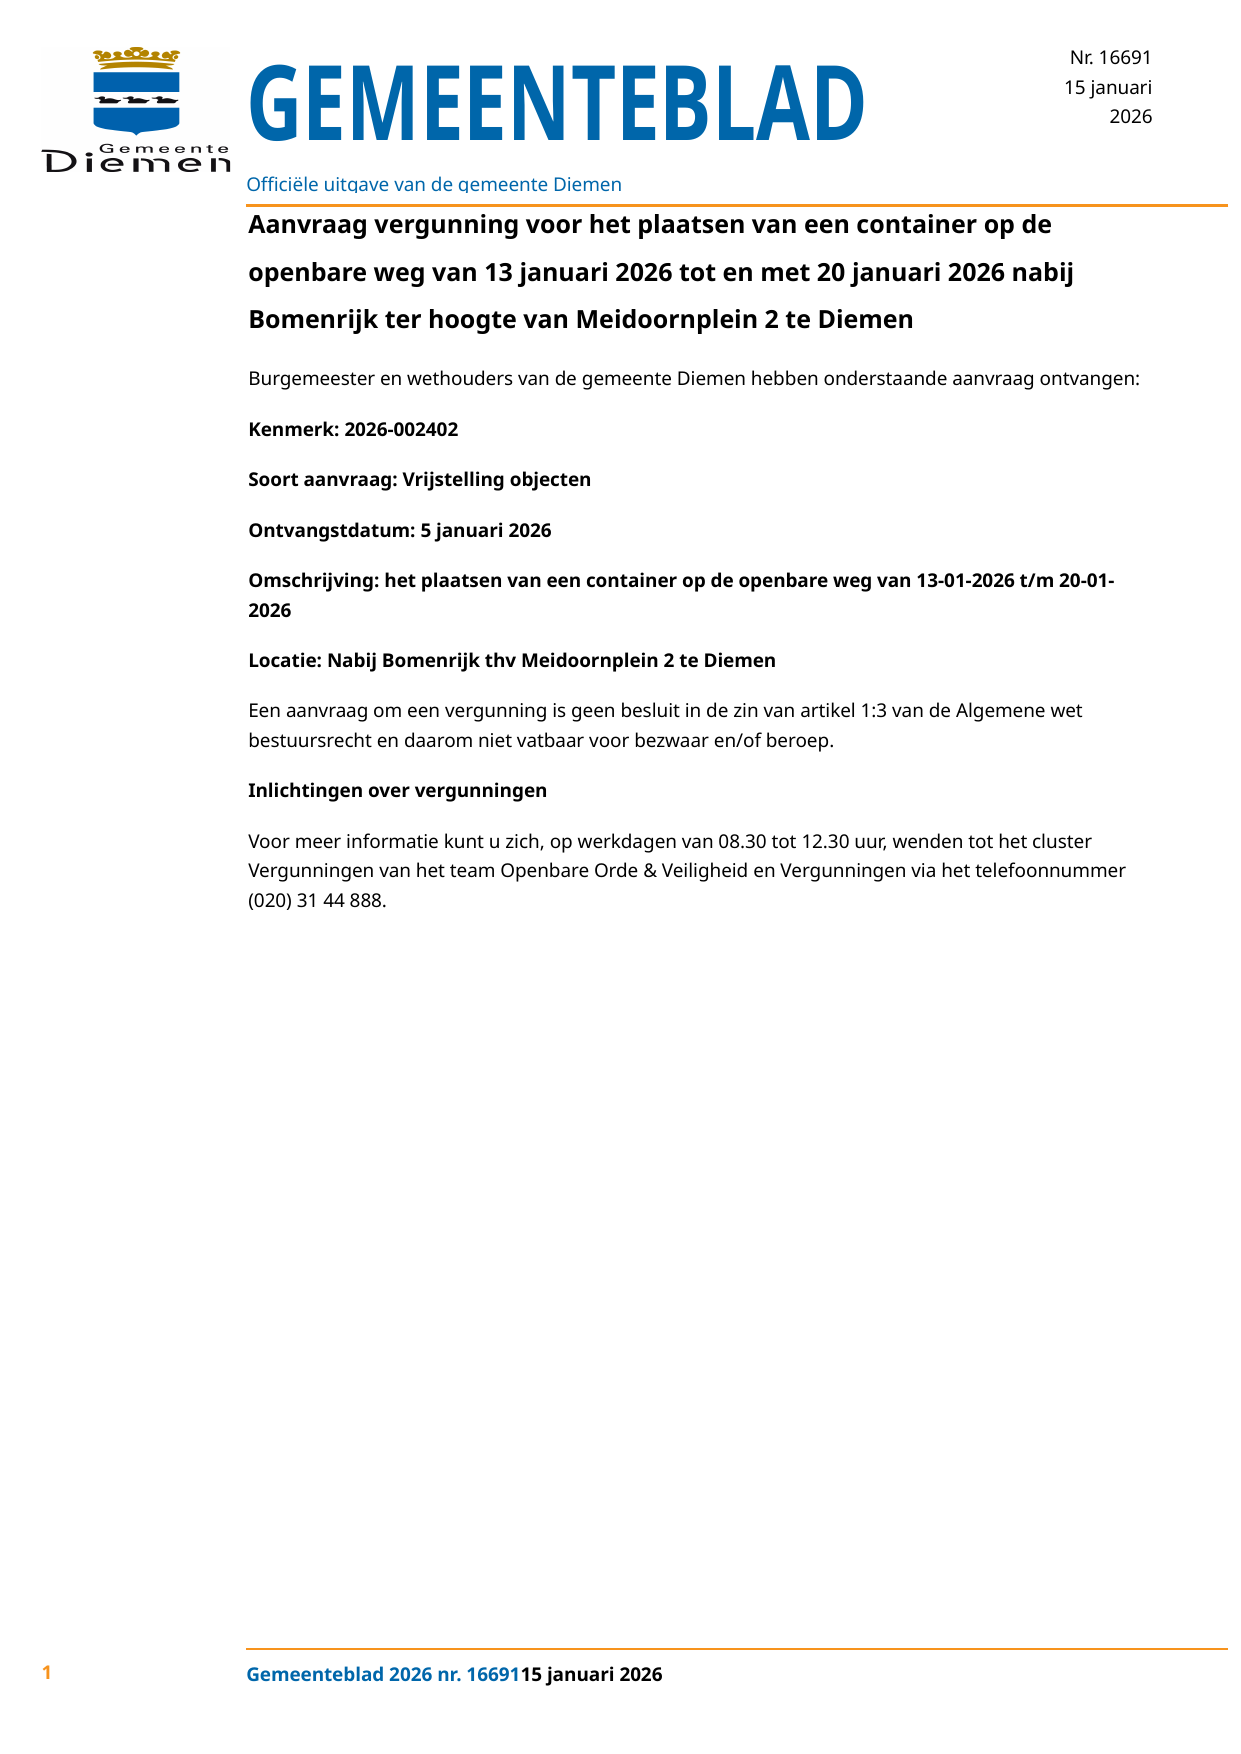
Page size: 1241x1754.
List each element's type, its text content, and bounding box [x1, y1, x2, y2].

text Kenmerk: 2026-002402 [248, 416, 1152, 442]
text Aanvraag vergunning voor het plaatsen van een container op de openbare weg van 13 januari 2026 tot en met 20 januari 2026 nabij Bomenrijk ter hoogte van Meidoornplein 2 te Diemen [248, 207, 1152, 336]
text Inlichtingen over vergunningen [248, 778, 1152, 803]
text Omschrijving: het plaatsen van een container op de openbare weg van 13-01-2026 t/m 20-01-2026 [248, 567, 1152, 622]
text Locatie: Nabij Bomenrijk thv Meidoornplein 2 te Diemen [248, 647, 1152, 673]
text Voor meer informatie kunt u zich, op werkdagen van 08.30 tot 12.30 uur, wenden tot het cluster Vergunningen van het team Openbare Orde & Veiligheid en Vergunningen via het telefoonnummer (020) 31 44 888. [248, 828, 1152, 913]
text Burgemeester en wethouders van de gemeente Diemen hebben onderstaande aanvraag ontvangen: [248, 366, 1152, 391]
text Ontvangstdatum: 5 januari 2026 [248, 517, 1152, 542]
picture [41, 47, 231, 172]
text Soort aanvraag: Vrijstelling objecten [248, 466, 1152, 492]
text Een aanvraag om een vergunning is geen besluit in de zin van artikel 1:3 van de Algemene wet bestuursrecht en daarom niet vatbaar voor bezwaar en/of beroep. [248, 698, 1152, 753]
